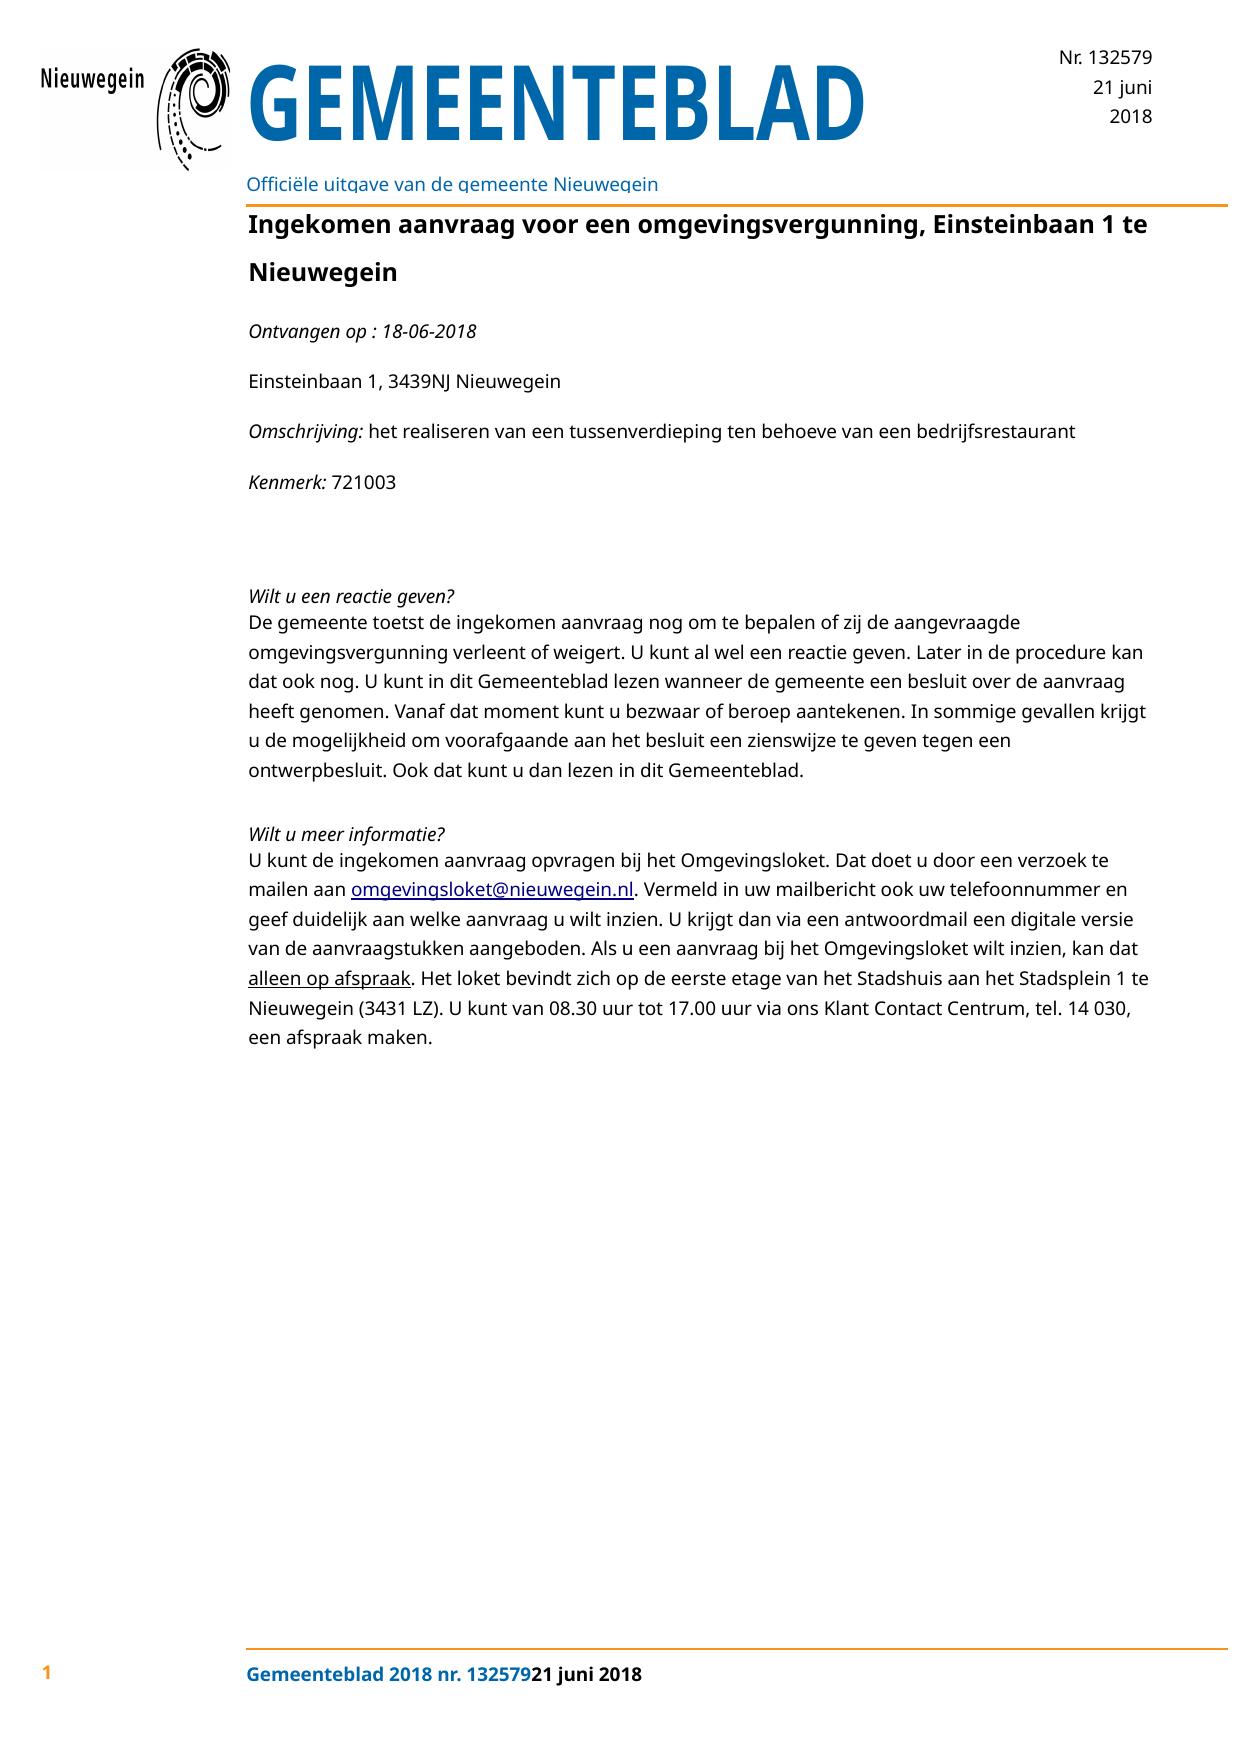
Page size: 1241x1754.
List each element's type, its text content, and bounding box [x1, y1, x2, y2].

text Einsteinbaan 1, 3439NJ Nieuwegein [248, 368, 1152, 394]
text Ontvangen op : 18-06-2018 [248, 318, 1152, 344]
text U kunt de ingekomen aanvraag opvragen bij het Omgevingsloket. Dat doet u door een verzoek te mailen aan omgevingsloket@nieuwegein.nl. Vermeld in uw mailbericht ook uw telefoonnummer en geef duidelijk aan welke aanvraag u wilt inzien. U krijgt dan via een antwoordmail een digitale versie van de aanvraagstukken aangeboden. Als u een aanvraag bij het Omgevingsloket wilt inzien, kan dat alleen op afspraak. Het loket bevindt zich op de eerste etage van het Stadshuis aan het Stadsplein 1 te Nieuwegein (3431 LZ). U kunt van 08.30 uur tot 17.00 uur via ons Klant Contact Centrum, tel. 14 030, een afspraak maken. [248, 847, 1152, 1050]
text Kenmerk: 721003 [248, 469, 1152, 495]
picture [41, 47, 231, 172]
text Ingekomen aanvraag voor een omgevingsvergunning, Einsteinbaan 1 te Nieuwegein [248, 207, 1152, 288]
text De gemeente toetst de ingekomen aanvraag nog om te bepalen of zij de aangevraagde omgevingsvergunning verleent of weigert. U kunt al wel een reactie geven. Later in de procedure kan dat ook nog. U kunt in dit Gemeenteblad lezen wanneer de gemeente een besluit over de aanvraag heeft genomen. Vanaf dat moment kunt u bezwaar of beroep aantekenen. In sommige gevallen krijgt u de mogelijkheid om voorafgaande aan het besluit een zienswijze te geven tegen een ontwerpbesluit. Ook dat kunt u dan lezen in dit Gemeenteblad. [248, 609, 1152, 783]
text Wilt u meer informatie? [248, 821, 1152, 847]
text Wilt u een reactie geven? [248, 583, 1152, 609]
text Omschrijving: het realiseren van een tussenverdieping ten behoeve van een bedrijfsrestaurant [248, 419, 1152, 444]
